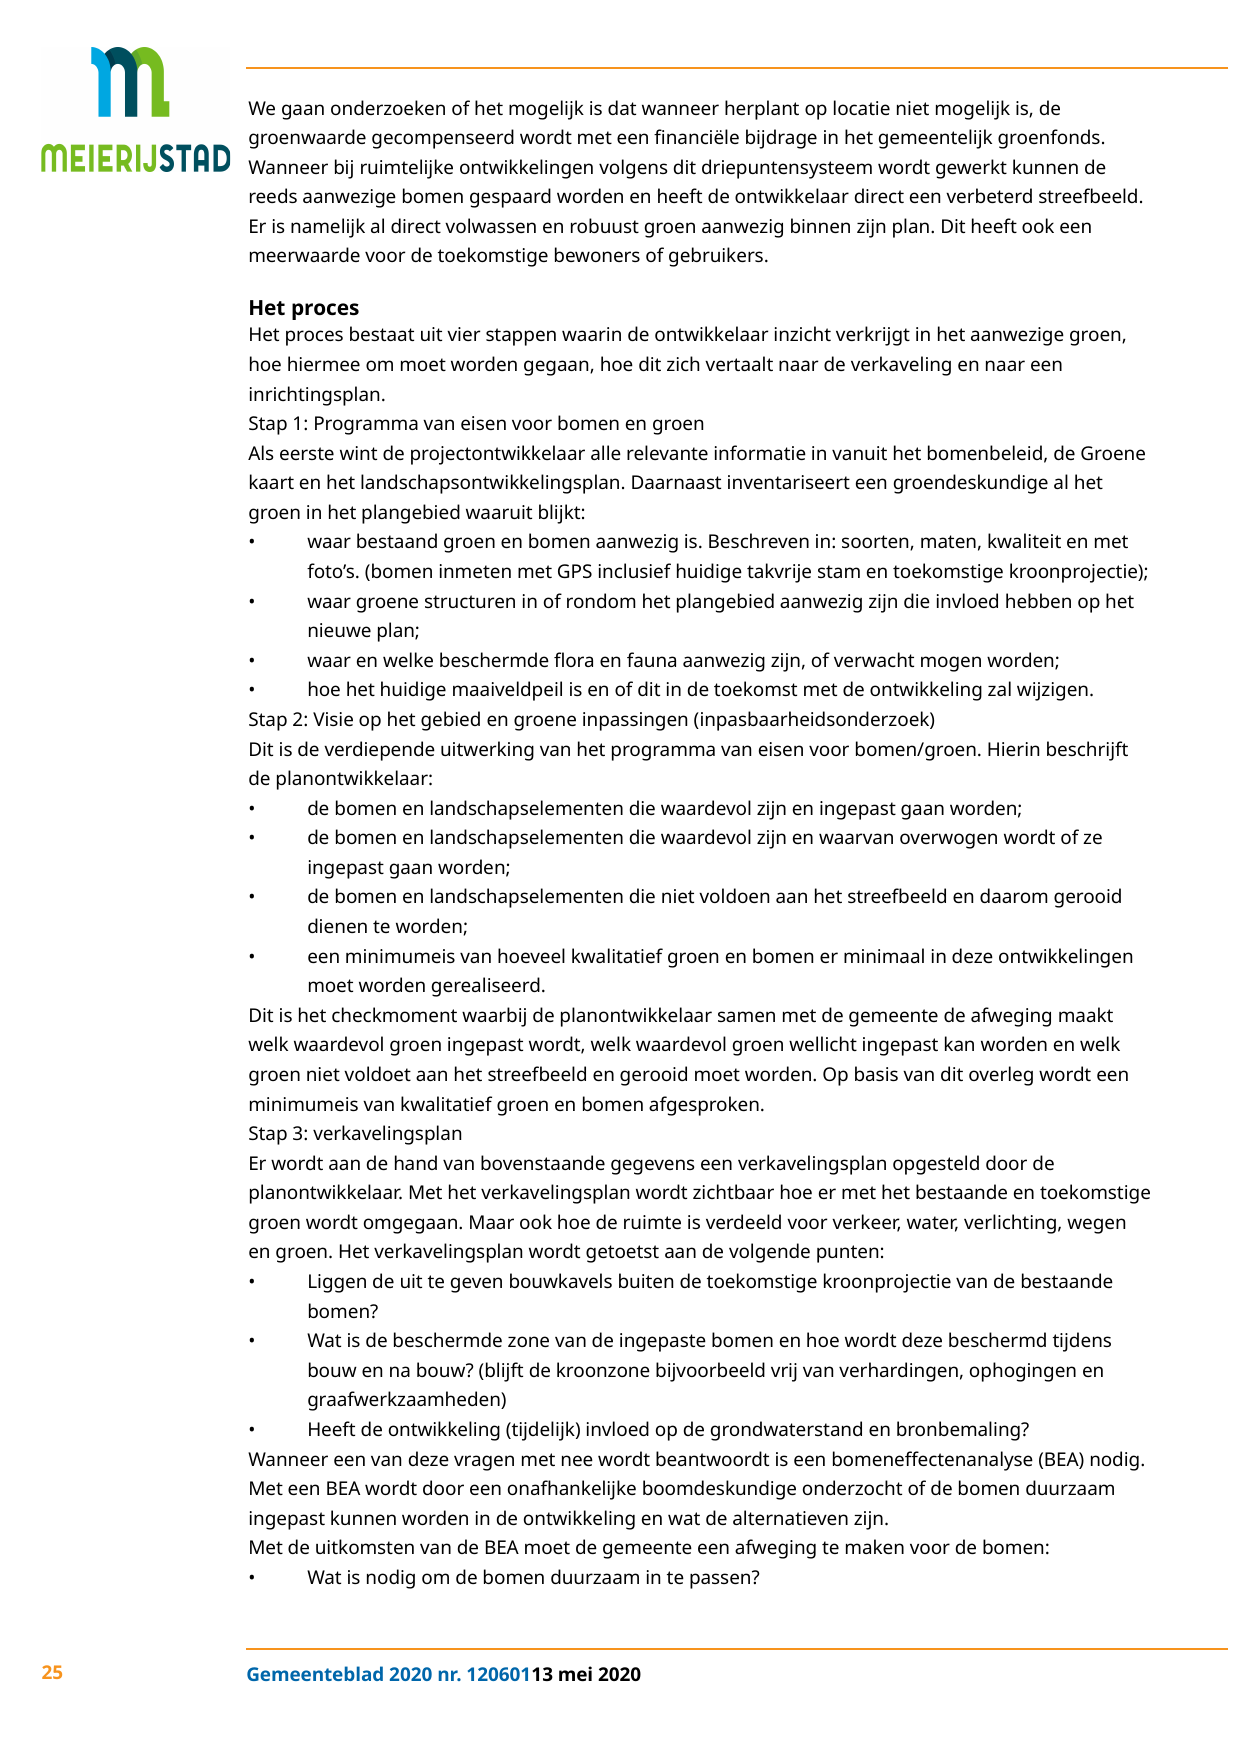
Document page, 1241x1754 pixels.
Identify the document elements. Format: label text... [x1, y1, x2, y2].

list de bomen en landschapselementen die waardevol zijn en waarvan overwogen wordt of ze ingepast gaan worden; [248, 824, 1152, 880]
text We gaan onderzoeken of het mogelijk is dat wanneer herplant op locatie niet mogelijk is, de groenwaarde gecompenseerd wordt met een financiële bijdrage in het gemeentelijk groenfonds. [248, 95, 1152, 150]
text Wanneer bij ruimtelijke ontwikkelingen volgens dit driepuntensysteem wordt gewerkt kunnen de reeds aanwezige bomen gespaard worden en heeft de ontwikkelaar direct een verbeterd streefbeeld. Er is namelijk al direct volwassen en robuust groen aanwezig binnen zijn plan. Dit heeft ook een meerwaarde voor de toekomstige bewoners of gebruikers. [248, 154, 1152, 268]
picture [41, 47, 231, 172]
text Er wordt aan de hand van bovenstaande gegevens een verkavelingsplan opgesteld door de planontwikkelaar. Met het verkavelingsplan wordt zichtbaar hoe er met het bestaande en toekomstige groen wordt omgegaan. Maar ook hoe de ruimte is verdeeld voor verkeer, water, verlichting, wegen en groen. Het verkavelingsplan wordt getoetst aan de volgende punten: [248, 1150, 1152, 1264]
text Het proces bestaat uit vier stappen waarin de ontwikkelaar inzicht verkrijgt in het aanwezige groen, hoe hiermee om moet worden gegaan, hoe dit zich vertaalt naar de verkaveling en naar een inrichtingsplan. [248, 322, 1152, 406]
list de bomen en landschapselementen die niet voldoen aan het streefbeeld en daarom gerooid dienen te worden; [248, 884, 1152, 939]
text Als eerste wint de projectontwikkelaar alle relevante informatie in vanuit het bomenbeleid, de Groene kaart en het landschapsontwikkelingsplan. Daarnaast inventariseert een groendeskundige al het groen in het plangebied waaruit blijkt: [248, 440, 1152, 525]
text Dit is het checkmoment waarbij de planontwikkelaar samen met de gemeente de afweging maakt welk waardevol groen ingepast wordt, welk waardevol groen wellicht ingepast kan worden en welk groen niet voldoet aan het streefbeeld en gerooid moet worden. Op basis van dit overleg wordt een minimumeis van kwalitatief groen en bomen afgesproken. [248, 1002, 1152, 1116]
list waar groene structuren in of rondom het plangebied aanwezig zijn die invloed hebben op het nieuwe plan; [248, 588, 1152, 643]
text Stap 3: verkavelingsplan [248, 1120, 1152, 1146]
text Het proces [248, 293, 1152, 322]
list waar bestaand groen en bomen aanwezig is. Beschreven in: soorten, maten, kwaliteit en met foto’s. (bomen inmeten met GPS inclusief huidige takvrije stam en toekomstige kroonprojectie); [248, 529, 1152, 584]
list een minimumeis van hoeveel kwalitatief groen en bomen er minimaal in deze ontwikkelingen moet worden gerealiseerd. [248, 943, 1152, 998]
text Stap 2: Visie op het gebied en groene inpassingen (inpasbaarheidsonderzoek) [248, 706, 1152, 732]
list Liggen de uit te geven bouwkavels buiten de toekomstige kroonprojectie van de bestaande bomen? [248, 1268, 1152, 1323]
list Wat is de beschermde zone van de ingepaste bomen en hoe wordt deze beschermd tijdens bouw en na bouw? (blijft de kroonzone bijvoorbeeld vrij van verhardingen, ophogingen en graafwerkzaamheden) [248, 1327, 1152, 1412]
list waar en welke beschermde flora en fauna aanwezig zijn, of verwacht mogen worden; [248, 647, 1152, 673]
list Heeft de ontwikkeling (tijdelijk) invloed op de grondwaterstand en bronbemaling? [248, 1416, 1152, 1442]
text Wanneer een van deze vragen met nee wordt beantwoordt is een bomeneffectenanalyse (BEA) nodig. Met een BEA wordt door een onafhankelijke boomdeskundige onderzocht of de bomen duurzaam ingepast kunnen worden in de ontwikkeling en wat de alternatieven zijn. [248, 1446, 1152, 1531]
list Wat is nodig om de bomen duurzaam in te passen? [248, 1564, 1152, 1590]
text Met de uitkomsten van de BEA moet de gemeente een afweging te maken voor de bomen: [248, 1534, 1152, 1560]
text Stap 1: Programma van eisen voor bomen en groen [248, 410, 1152, 436]
list hoe het huidige maaiveldpeil is en of dit in de toekomst met de ontwikkeling zal wijzigen. [248, 677, 1152, 702]
list de bomen en landschapselementen die waardevol zijn en ingepast gaan worden; [248, 795, 1152, 821]
text Dit is de verdiepende uitwerking van het programma van eisen voor bomen/groen. Hierin beschrijft de planontwikkelaar: [248, 736, 1152, 791]
